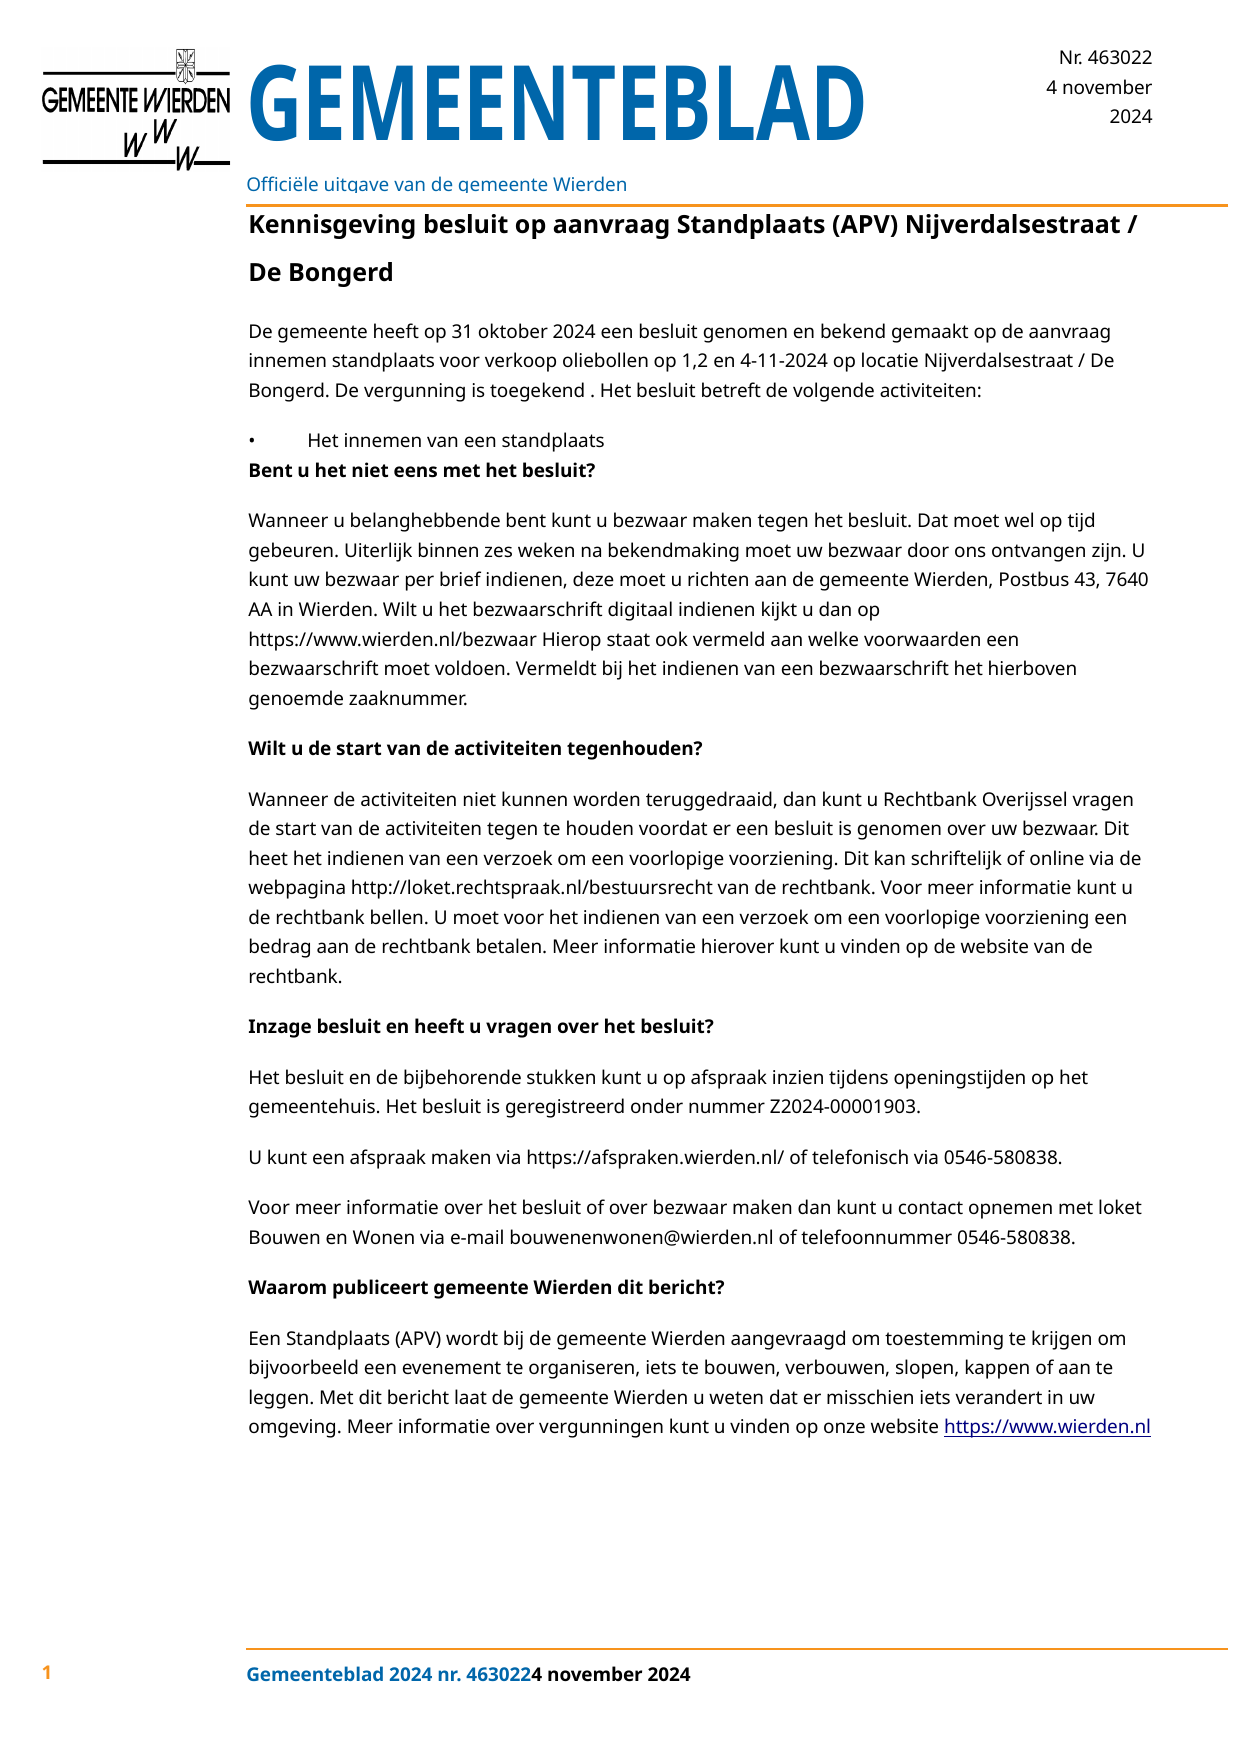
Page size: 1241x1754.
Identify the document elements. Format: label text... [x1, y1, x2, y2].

picture [41, 47, 231, 172]
list Het innemen van een standplaats [248, 427, 1152, 453]
text Wilt u de start van de activiteiten tegenhouden? [248, 735, 1152, 761]
text Wanneer de activiteiten niet kunnen worden teruggedraaid, dan kunt u Rechtbank Overijssel vragen de start van de activiteiten tegen te houden voordat er een besluit is genomen over uw bezwaar. Dit heet het indienen van een verzoek om een voorlopige voorziening. Dit kan schriftelijk of online via de webpagina http://loket.rechtspraak.nl/bestuursrecht van de rechtbank. Voor meer informatie kunt u de rechtbank bellen. U moet voor het indienen van een verzoek om een voorlopige voorziening een bedrag aan de rechtbank betalen. Meer informatie hierover kunt u vinden op de website van de rechtbank. [248, 786, 1152, 989]
text Bent u het niet eens met het besluit? [248, 457, 1152, 483]
text Wanneer u belanghebbende bent kunt u bezwaar maken tegen het besluit. Dat moet wel op tijd gebeuren. Uiterlijk binnen zes weken na bekendmaking moet uw bezwaar door ons ontvangen zijn. U kunt uw bezwaar per brief indienen, deze moet u richten aan de gemeente Wierden, Postbus 43, 7640 AA in Wierden. Wilt u het bezwaarschrift digitaal indienen kijkt u dan op https://www.wierden.nl/bezwaar Hierop staat ook vermeld aan welke voorwaarden een bezwaarschrift moet voldoen. Vermeldt bij het indienen van een bezwaarschrift het hierboven genoemde zaaknummer. [248, 507, 1152, 711]
text Waarom publiceert gemeente Wierden dit bericht? [248, 1274, 1152, 1300]
text Voor meer informatie over het besluit of over bezwaar maken dan kunt u contact opnemen met loket Bouwen en Wonen via e-mail bouwenenwonen@wierden.nl of telefoonnummer 0546-580838. [248, 1194, 1152, 1250]
text Een Standplaats (APV) wordt bij de gemeente Wierden aangevraagd om toestemming te krijgen om bijvoorbeeld een evenement te organiseren, iets te bouwen, verbouwen, slopen, kappen of aan te leggen. Met dit bericht laat de gemeente Wierden u weten dat er misschien iets verandert in uw omgeving. Meer informatie over vergunningen kunt u vinden op onze website https://www.wierden.nl [248, 1325, 1152, 1439]
text Het besluit en de bijbehorende stukken kunt u op afspraak inzien tijdens openingstijden op het gemeentehuis. Het besluit is geregistreerd onder nummer Z2024-00001903. [248, 1064, 1152, 1119]
text Kennisgeving besluit op aanvraag Standplaats (APV) Nijverdalsestraat / De Bongerd [248, 207, 1152, 288]
text Inzage besluit en heeft u vragen over het besluit? [248, 1014, 1152, 1039]
text U kunt een afspraak maken via https://afspraken.wierden.nl/ of telefonisch via 0546-580838. [248, 1144, 1152, 1170]
text De gemeente heeft op 31 oktober 2024 een besluit genomen en bekend gemaakt op de aanvraag innemen standplaats voor verkoop oliebollen op 1,2 en 4-11-2024 op locatie Nijverdalsestraat / De Bongerd. De vergunning is toegekend . Het besluit betreft de volgende activiteiten: [248, 318, 1152, 403]
